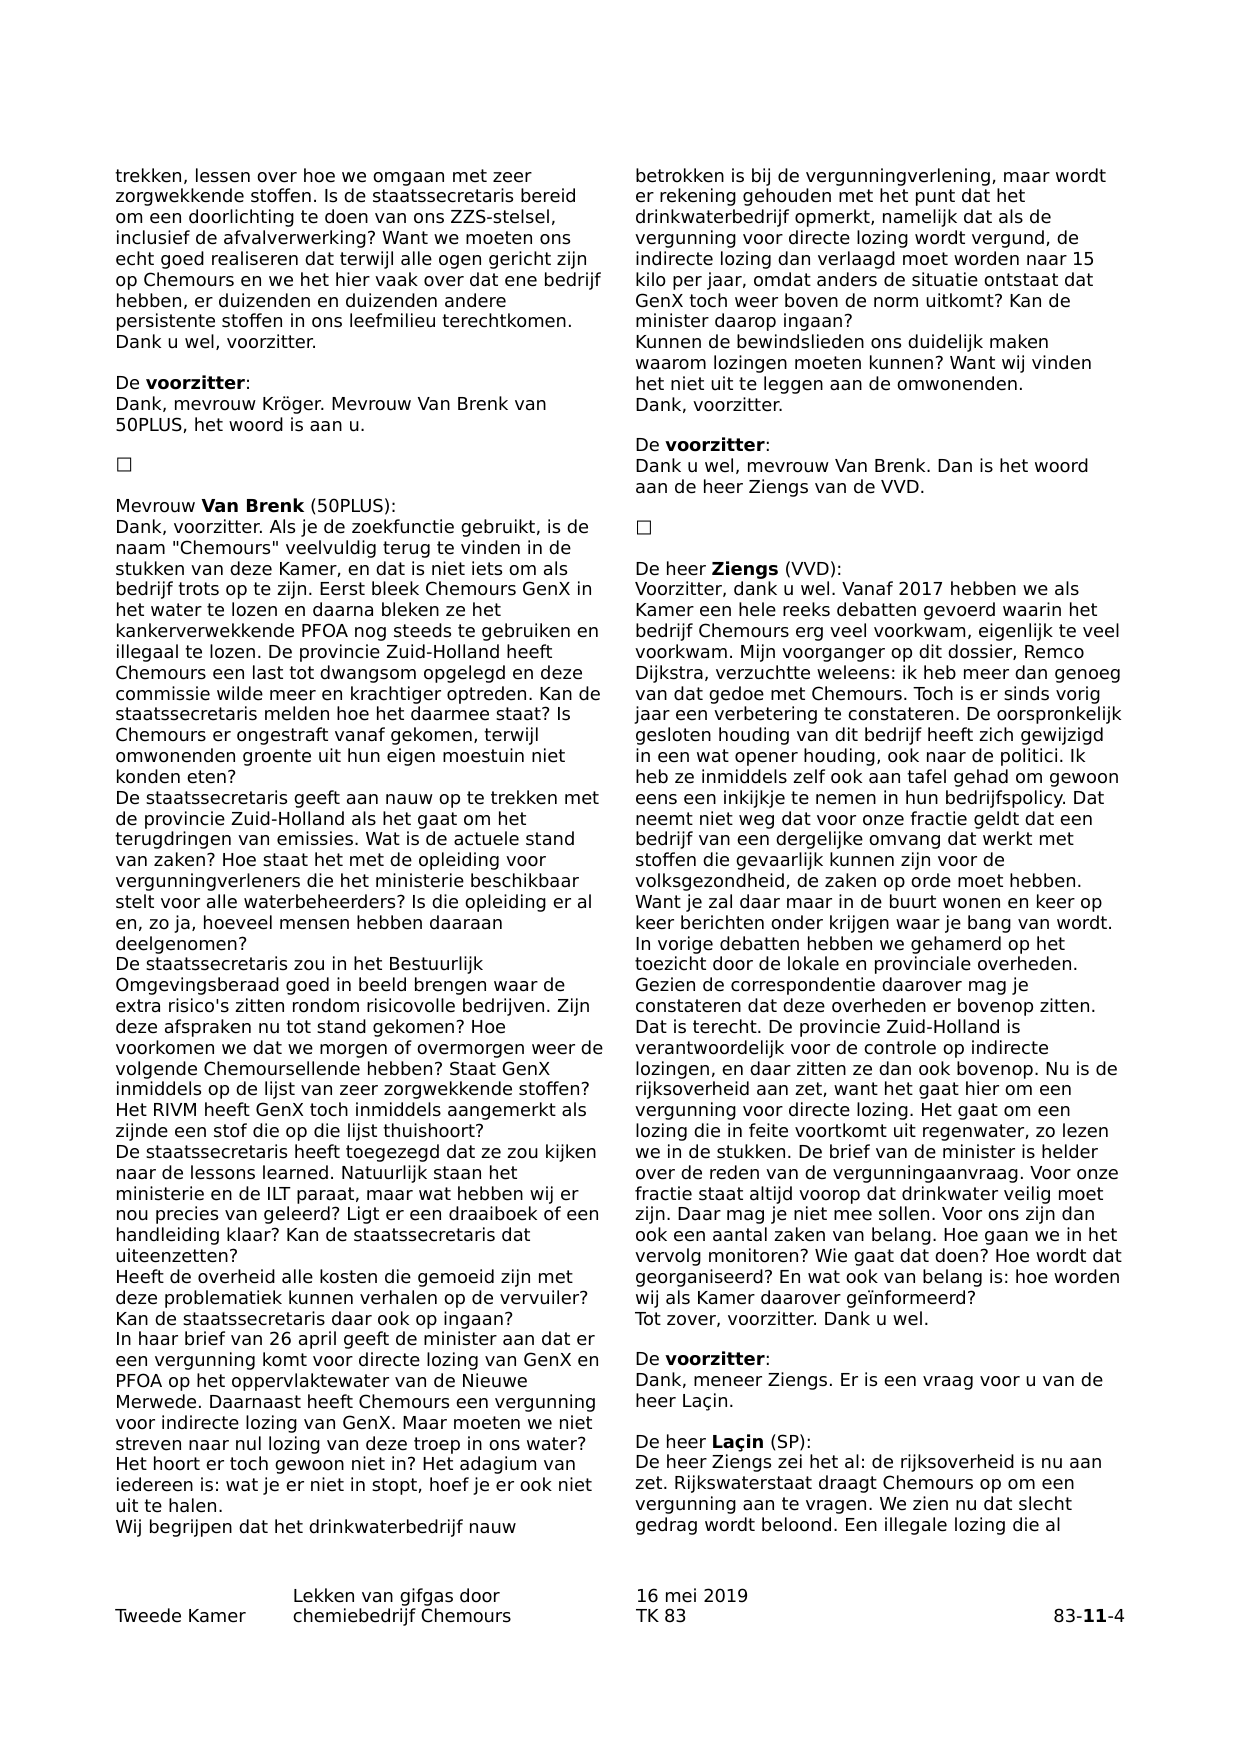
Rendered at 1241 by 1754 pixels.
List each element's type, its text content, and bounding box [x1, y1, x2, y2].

text Voorzitter, dank u wel. Vanaf 2017 hebben we als Kamer een hele reeks debatten gevoerd waarin het bedrijf Chemours erg veel voorkwam, eigenlijk te veel voorkwam. Mijn voorganger op dit dossier, Remco Dijkstra, verzuchtte weleens: ik heb meer dan genoeg van dat gedoe met Chemours. Toch is er sinds vorig jaar een verbetering te constateren. De oorspronkelijk gesloten houding van dit bedrijf heeft zich gewijzigd in een wat opener houding, ook naar de politici. Ik heb ze inmiddels zelf ook aan tafel gehad om gewoon eens een inkijkje te nemen in hun bedrijfspolicy. Dat neemt niet weg dat voor onze fractie geldt dat een bedrijf van een dergelijke omvang dat werkt met stoffen die gevaarlijk kunnen zijn voor de volksgezondheid, de zaken op orde moet hebben. Want je zal daar maar in de buurt wonen en keer op keer berichten onder krijgen waar je bang van wordt. [635, 579, 1125, 933]
text Heeft de overheid alle kosten die gemoeid zijn met deze problematiek kunnen verhalen op de vervuiler? Kan de staatssecretaris daar ook op ingaan? [115, 1267, 605, 1329]
text Dank, voorzitter. [635, 394, 1125, 415]
text De staatssecretaris geeft aan nauw op te trekken met de provincie Zuid-Holland als het gaat om het terugdringen van emissies. Wat is de actuele stand van zaken? Hoe staat het met de opleiding voor vergunningverleners die het ministerie beschikbaar stelt voor alle waterbeheerders? Is die opleiding er al en, zo ja, hoeveel mensen hebben daaraan deelgenomen? [115, 787, 605, 954]
text Dank u wel, voorzitter. [115, 332, 605, 353]
text betrokken is bij de vergunningverlening, maar wordt er rekening gehouden met het punt dat het drinkwaterbedrijf opmerkt, namelijk dat als de vergunning voor directe lozing wordt vergund, de indirecte lozing dan verlaagd moet worden naar 15 kilo per jaar, omdat anders de situatie ontstaat dat GenX toch weer boven de norm uitkomt? Kan de minister daarop ingaan? [635, 165, 1125, 332]
text Dank, voorzitter. Als je de zoekfunctie gebruikt, is de naam "Chemours" veelvuldig terug te vinden in de stukken van deze Kamer, en dat is niet iets om als bedrijf trots op te zijn. Eerst bleek Chemours GenX in het water te lozen en daarna bleken ze het kankerverwekkende PFOA nog steeds te gebruiken en illegaal te lozen. De provincie Zuid-Holland heeft Chemours een last tot dwangsom opgelegd en deze commissie wilde meer en krachtiger optreden. Kan de staatssecretaris melden hoe het daarmee staat? Is Chemours er ongestraft vanaf gekomen, terwijl omwonenden groente uit hun eigen moestuin niet konden eten? [115, 517, 605, 787]
text De heer Laçin (SP): [635, 1432, 1125, 1452]
text Mevrouw Van Brenk (50PLUS): [115, 496, 605, 517]
text De heer Ziengs (VVD): [635, 558, 1125, 579]
text Dank u wel, mevrouw Van Brenk. Dan is het woord aan de heer Ziengs van de VVD. [635, 456, 1125, 498]
text De voorzitter: [635, 435, 1125, 456]
text De heer Ziengs zei het al: de rijksoverheid is nu aan zet. Rijkswaterstaat draagt Chemours op om een vergunning aan te vragen. We zien nu dat slecht gedrag wordt beloond. Een illegale lozing die al [635, 1452, 1125, 1536]
text Dank, mevrouw Kröger. Mevrouw Van Brenk van 50PLUS, het woord is aan u. [115, 393, 605, 435]
text ⬜ [635, 518, 1125, 538]
text Wij begrijpen dat het drinkwaterbedrijf nauw [115, 1517, 605, 1537]
text In haar brief van 26 april geeft de minister aan dat er een vergunning komt voor directe lozing van GenX en PFOA op het oppervlaktewater van de Nieuwe Merwede. Daarnaast heeft Chemours een vergunning voor indirecte lozing van GenX. Maar moeten we niet streven naar nul lozing van deze troep in ons water? Het hoort er toch gewoon niet in? Het adagium van iedereen is: wat je er niet in stopt, hoef je er ook niet uit te halen. [115, 1329, 605, 1517]
text De voorzitter: [115, 373, 605, 393]
text De staatssecretaris heeft toegezegd dat ze zou kijken naar de lessons learned. Natuurlijk staan het ministerie en de ILT paraat, maar wat hebben wij er nou precies van geleerd? Ligt er een draaiboek of een handleiding klaar? Kan de staatssecretaris dat uiteenzetten? [115, 1142, 605, 1267]
text trekken, lessen over hoe we omgaan met zeer zorgwekkende stoffen. Is de staatssecretaris bereid om een doorlichting te doen van ons ZZS-stelsel, inclusief de afvalverwerking? Want we moeten ons echt goed realiseren dat terwijl alle ogen gericht zijn op Chemours en we het hier vaak over dat ene bedrijf hebben, er duizenden en duizenden andere persistente stoffen in ons leefmilieu terechtkomen. [115, 165, 605, 332]
text De staatssecretaris zou in het Bestuurlijk Omgevingsberaad goed in beeld brengen waar de extra risico's zitten rondom risicovolle bedrijven. Zijn deze afspraken nu tot stand gekomen? Hoe voorkomen we dat we morgen of overmorgen weer de volgende Chemoursellende hebben? Staat GenX inmiddels op de lijst van zeer zorgwekkende stoffen? Het RIVM heeft GenX toch inmiddels aangemerkt als zijnde een stof die op die lijst thuishoort? [115, 954, 605, 1142]
text Dank, meneer Ziengs. Er is een vraag voor u van de heer Laçin. [635, 1370, 1125, 1412]
text Tot zover, voorzitter. Dank u wel. [635, 1308, 1125, 1329]
text In vorige debatten hebben we gehamerd op het toezicht door de lokale en provinciale overheden. Gezien de correspondentie daarover mag je constateren dat deze overheden er bovenop zitten. Dat is terecht. De provincie Zuid-Holland is verantwoordelijk voor de controle op indirecte lozingen, en daar zitten ze dan ook bovenop. Nu is de rijksoverheid aan zet, want het gaat hier om een vergunning voor directe lozing. Het gaat om een lozing die in feite voortkomt uit regenwater, zo lezen we in de stukken. De brief van de minister is helder over de reden van de vergunningaanvraag. Voor onze fractie staat altijd voorop dat drinkwater veilig moet zijn. Daar mag je niet mee sollen. Voor ons zijn dan ook een aantal zaken van belang. Hoe gaan we in het vervolg monitoren? Wie gaat dat doen? Hoe wordt dat georganiseerd? En wat ook van belang is: hoe worden wij als Kamer daarover geïnformeerd? [635, 933, 1125, 1308]
text Kunnen de bewindslieden ons duidelijk maken waarom lozingen moeten kunnen? Want wij vinden het niet uit te leggen aan de omwonenden. [635, 332, 1125, 394]
text ⬜ [115, 455, 605, 476]
text De voorzitter: [635, 1349, 1125, 1370]
